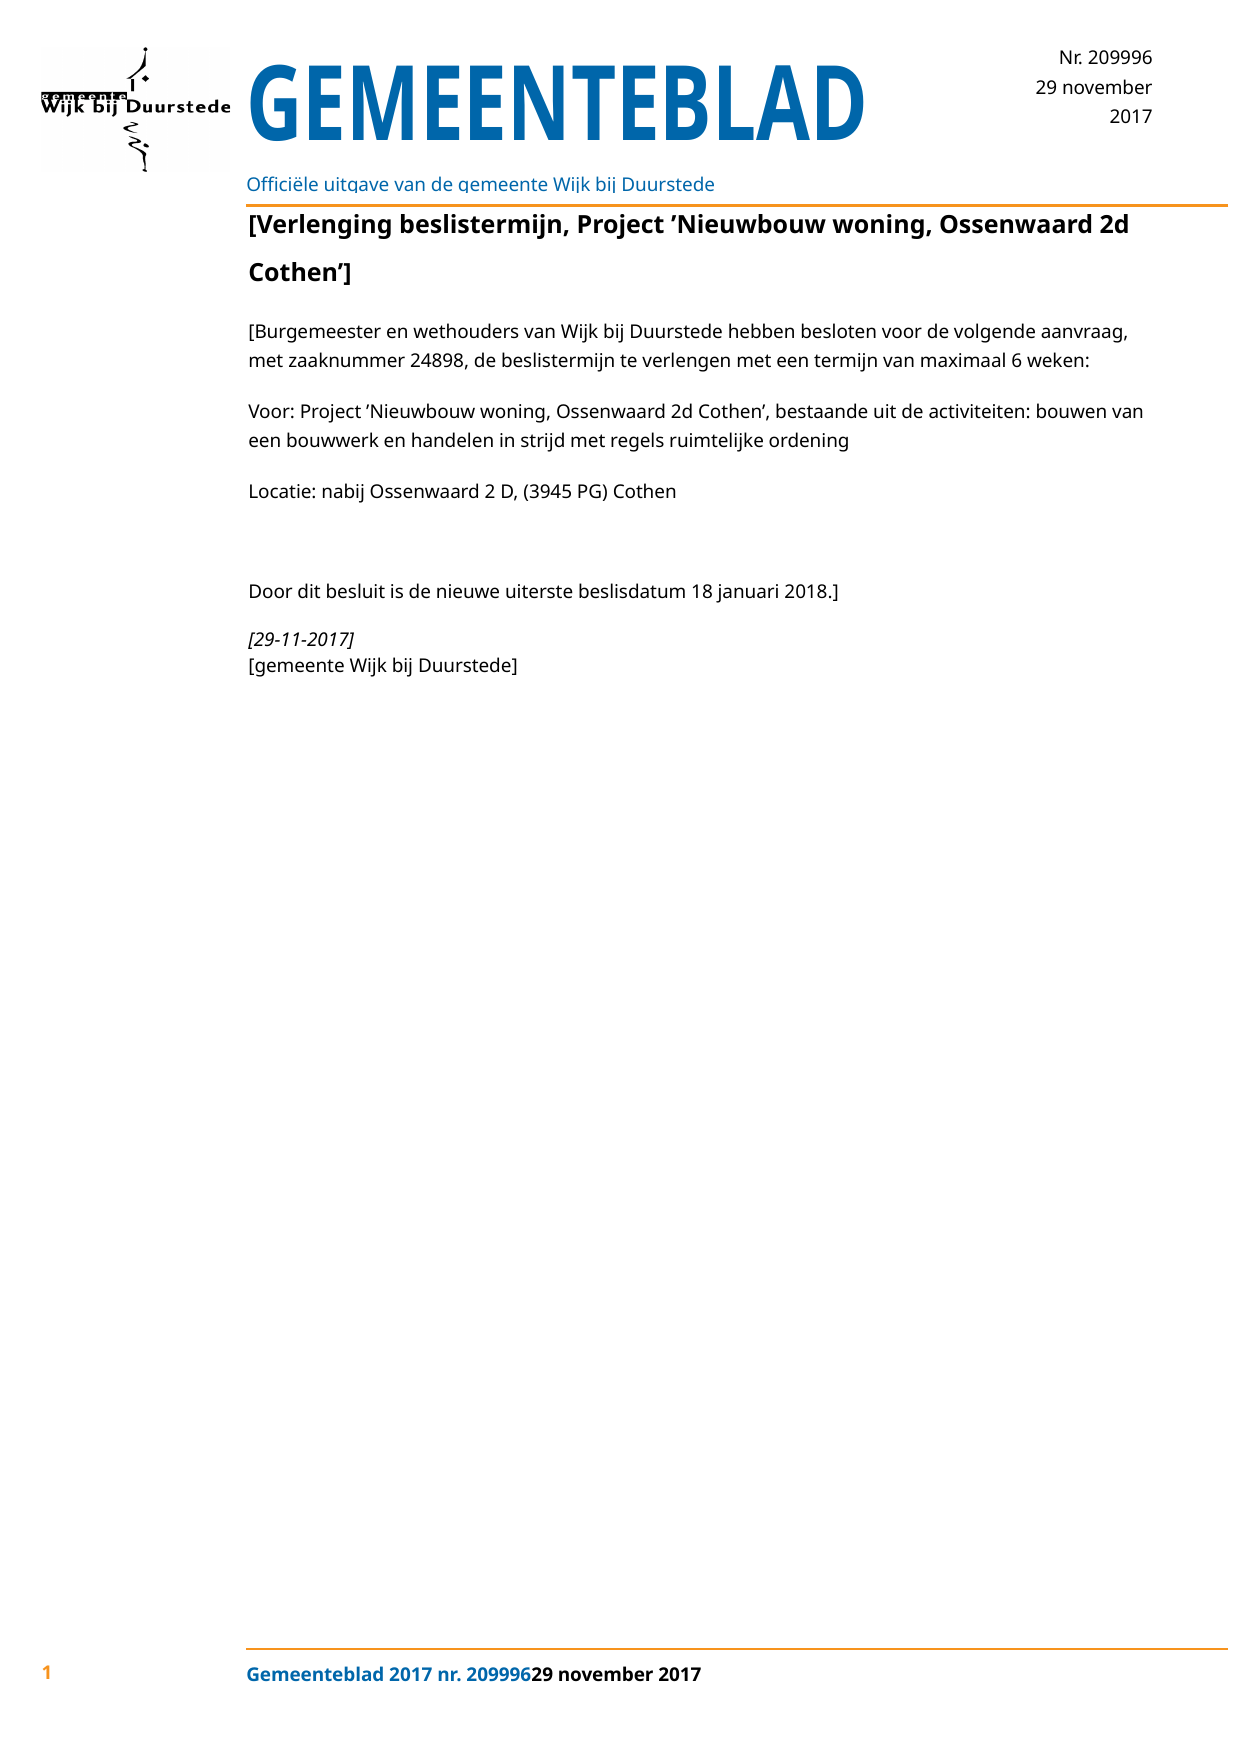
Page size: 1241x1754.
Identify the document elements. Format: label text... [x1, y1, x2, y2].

text [Burgemeester en wethouders van Wijk bij Duurstede hebben besloten voor de volgende aanvraag, met zaaknummer 24898, de beslistermijn te verlengen met een termijn van maximaal 6 weken: [248, 318, 1152, 373]
picture [41, 47, 231, 172]
text Door dit besluit is de nieuwe uiterste beslisdatum 18 januari 2018.] [248, 579, 1152, 604]
text Voor: Project ’Nieuwbouw woning, Ossenwaard 2d Cothen’, bestaande uit de activiteiten: bouwen van een bouwwerk en handelen in strijd met regels ruimtelijke ordening [248, 398, 1152, 453]
text [Verlenging beslistermijn, Project ’Nieuwbouw woning, Ossenwaard 2d Cothen’] [248, 207, 1152, 288]
text [29-11-2017] [248, 627, 1152, 652]
text Locatie: nabij Ossenwaard 2 D, (3945 PG) Cothen [248, 478, 1152, 504]
text [gemeente Wijk bij Duurstede] [248, 652, 1152, 678]
